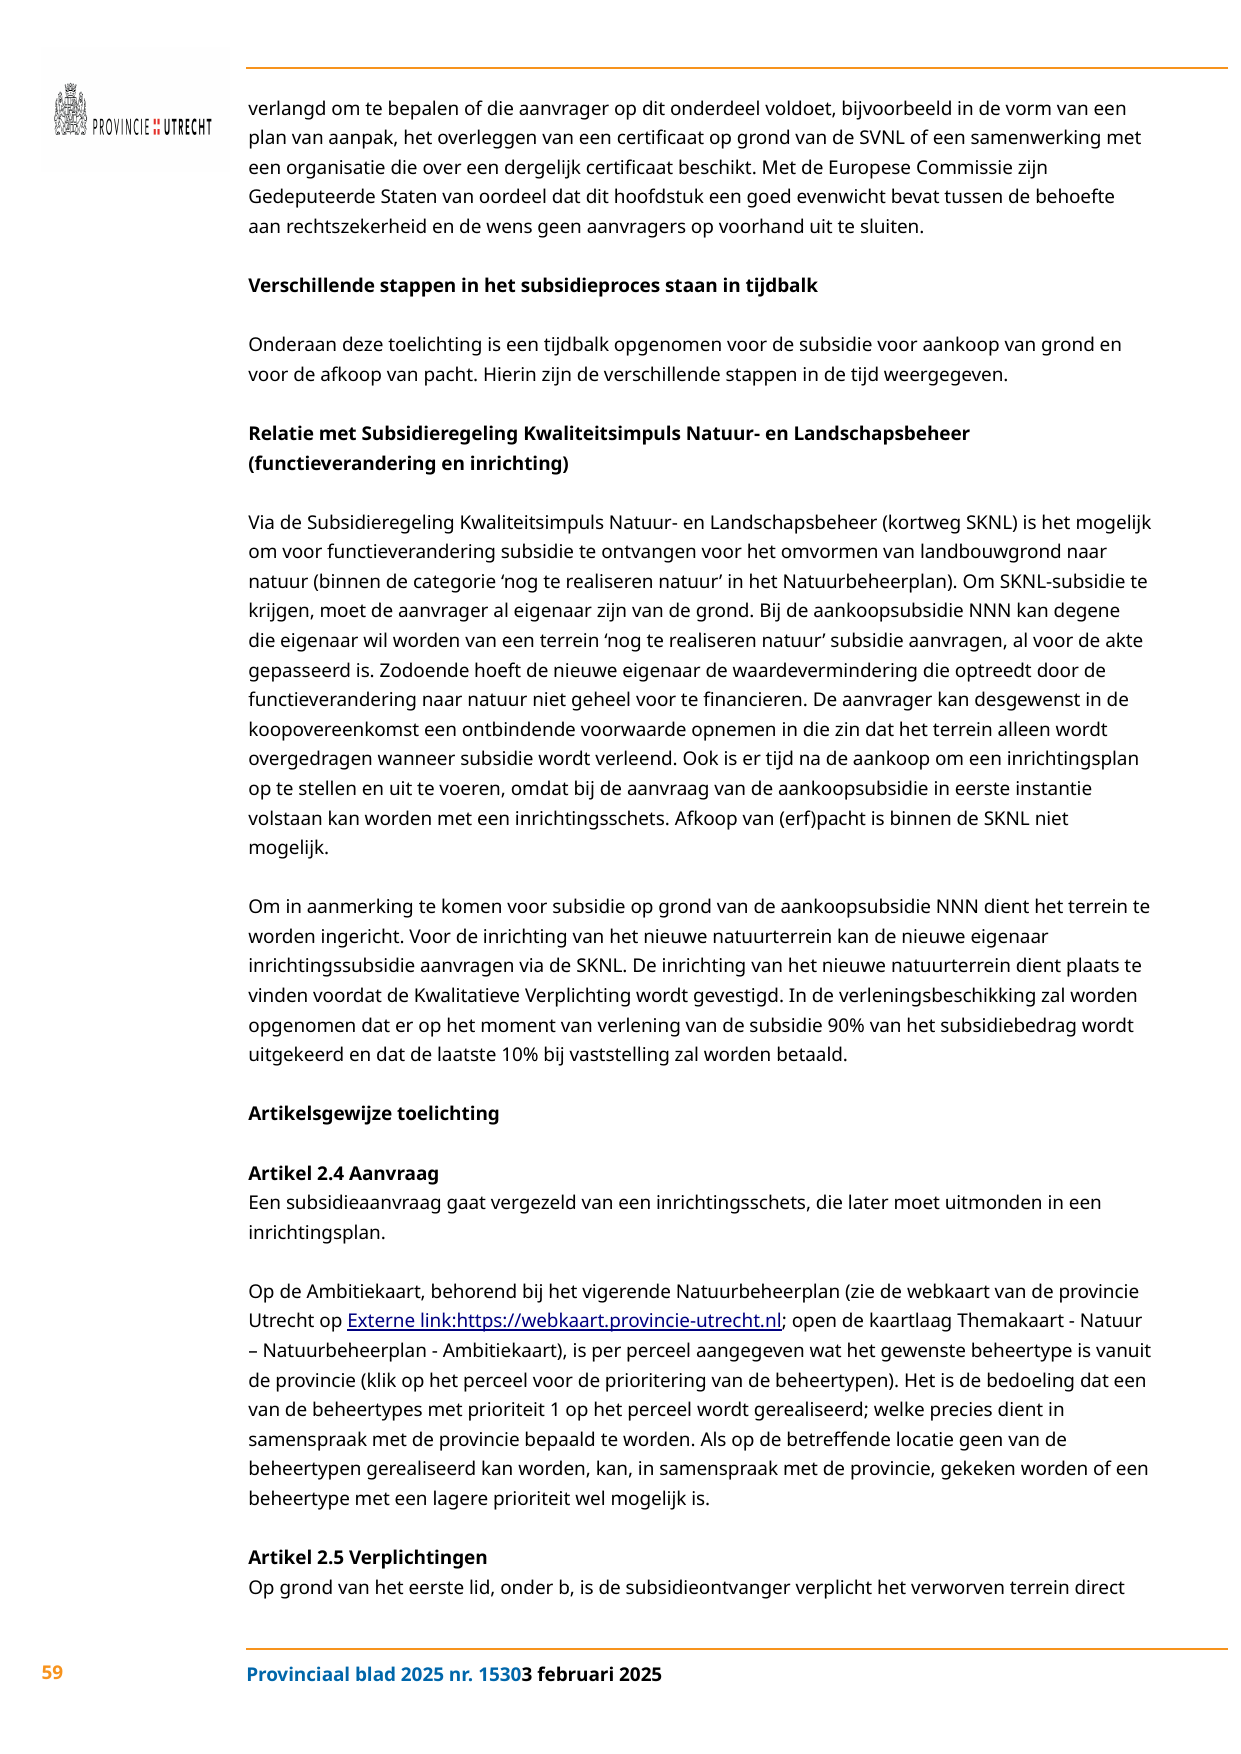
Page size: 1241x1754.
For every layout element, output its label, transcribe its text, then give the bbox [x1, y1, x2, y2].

text Artikel 2.4 Aanvraag [248, 1160, 1152, 1186]
text Artikelsgewijze toelichting [248, 1101, 1152, 1126]
text Op grond van het eerste lid, onder b, is de subsidieontvanger verplicht het verworven terrein direct [248, 1574, 1152, 1600]
text Verschillende stappen in het subsidieproces staan in tijdbalk [248, 272, 1152, 298]
text verlangd om te bepalen of die aanvrager op dit onderdeel voldoet, bijvoorbeeld in de vorm van een plan van aanpak, het overleggen van een certificaat op grond van de SVNL of een samenwerking met een organisatie die over een dergelijk certificaat beschikt. Met de Europese Commissie zijn Gedeputeerde Staten van oordeel dat dit hoofdstuk een goed evenwicht bevat tussen de behoefte aan rechtszekerheid en de wens geen aanvragers op voorhand uit te sluiten. [248, 95, 1152, 239]
text Onderaan deze toelichting is een tijdbalk opgenomen voor de subsidie voor aankoop van grond en voor de afkoop van pacht. Hierin zijn de verschillende stappen in de tijd weergegeven. [248, 331, 1152, 387]
text Via de Subsidieregeling Kwaliteitsimpuls Natuur- en Landschapsbeheer (kortweg SKNL) is het mogelijk om voor functieverandering subsidie te ontvangen voor het omvormen van landbouwgrond naar natuur (binnen de categorie ‘nog te realiseren natuur’ in het Natuurbeheerplan). Om SKNL-subsidie te krijgen, moet de aanvrager al eigenaar zijn van de grond. Bij de aankoopsubsidie NNN kan degene die eigenaar wil worden van een terrein ‘nog te realiseren natuur’ subsidie aanvragen, al voor de akte gepasseerd is. Zodoende hoeft de nieuwe eigenaar de waardevermindering die optreedt door de functieverandering naar natuur niet geheel voor te financieren. De aanvrager kan desgewenst in de koopovereenkomst een ontbindende voorwaarde opnemen in die zin dat het terrein alleen wordt overgedragen wanneer subsidie wordt verleend. Ook is er tijd na de aankoop om een inrichtingsplan op te stellen en uit te voeren, omdat bij de aanvraag van de aankoopsubsidie in eerste instantie volstaan kan worden met een inrichtingsschets. Afkoop van (erf)pacht is binnen de SKNL niet mogelijk. [248, 509, 1152, 860]
text Een subsidieaanvraag gaat vergezeld van een inrichtingsschets, die later moet uitmonden in een inrichtingsplan. [248, 1189, 1152, 1245]
picture [41, 47, 231, 172]
text Artikel 2.5 Verplichtingen [248, 1544, 1152, 1570]
text Op de Ambitiekaart, behorend bij het vigerende Natuurbeheerplan (zie de webkaart van de provincie Utrecht op Externe link:https://webkaart.provincie-utrecht.nl; open de kaartlaag Themakaart - Natuur – Natuurbeheerplan - Ambitiekaart), is per perceel aangegeven wat het gewenste beheertype is vanuit de provincie (klik op het perceel voor de prioritering van de beheertypen). Het is de bedoeling dat een van de beheertypes met prioriteit 1 op het perceel wordt gerealiseerd; welke precies dient in samenspraak met de provincie bepaald te worden. Als op de betreffende locatie geen van de beheertypen gerealiseerd kan worden, kan, in samenspraak met de provincie, gekeken worden of een beheertype met een lagere prioriteit wel mogelijk is. [248, 1278, 1152, 1511]
text Om in aanmerking te komen voor subsidie op grond van de aankoopsubsidie NNN dient het terrein te worden ingericht. Voor de inrichting van het nieuwe natuurterrein kan de nieuwe eigenaar inrichtingssubsidie aanvragen via de SKNL. De inrichting van het nieuwe natuurterrein dient plaats te vinden voordat de Kwalitatieve Verplichting wordt gevestigd. In de verleningsbeschikking zal worden opgenomen dat er op het moment van verlening van de subsidie 90% van het subsidiebedrag wordt uitgekeerd en dat de laatste 10% bij vaststelling zal worden betaald. [248, 893, 1152, 1067]
text Relatie met Subsidieregeling Kwaliteitsimpuls Natuur- en Landschapsbeheer (functieverandering en inrichting) [248, 420, 1152, 476]
